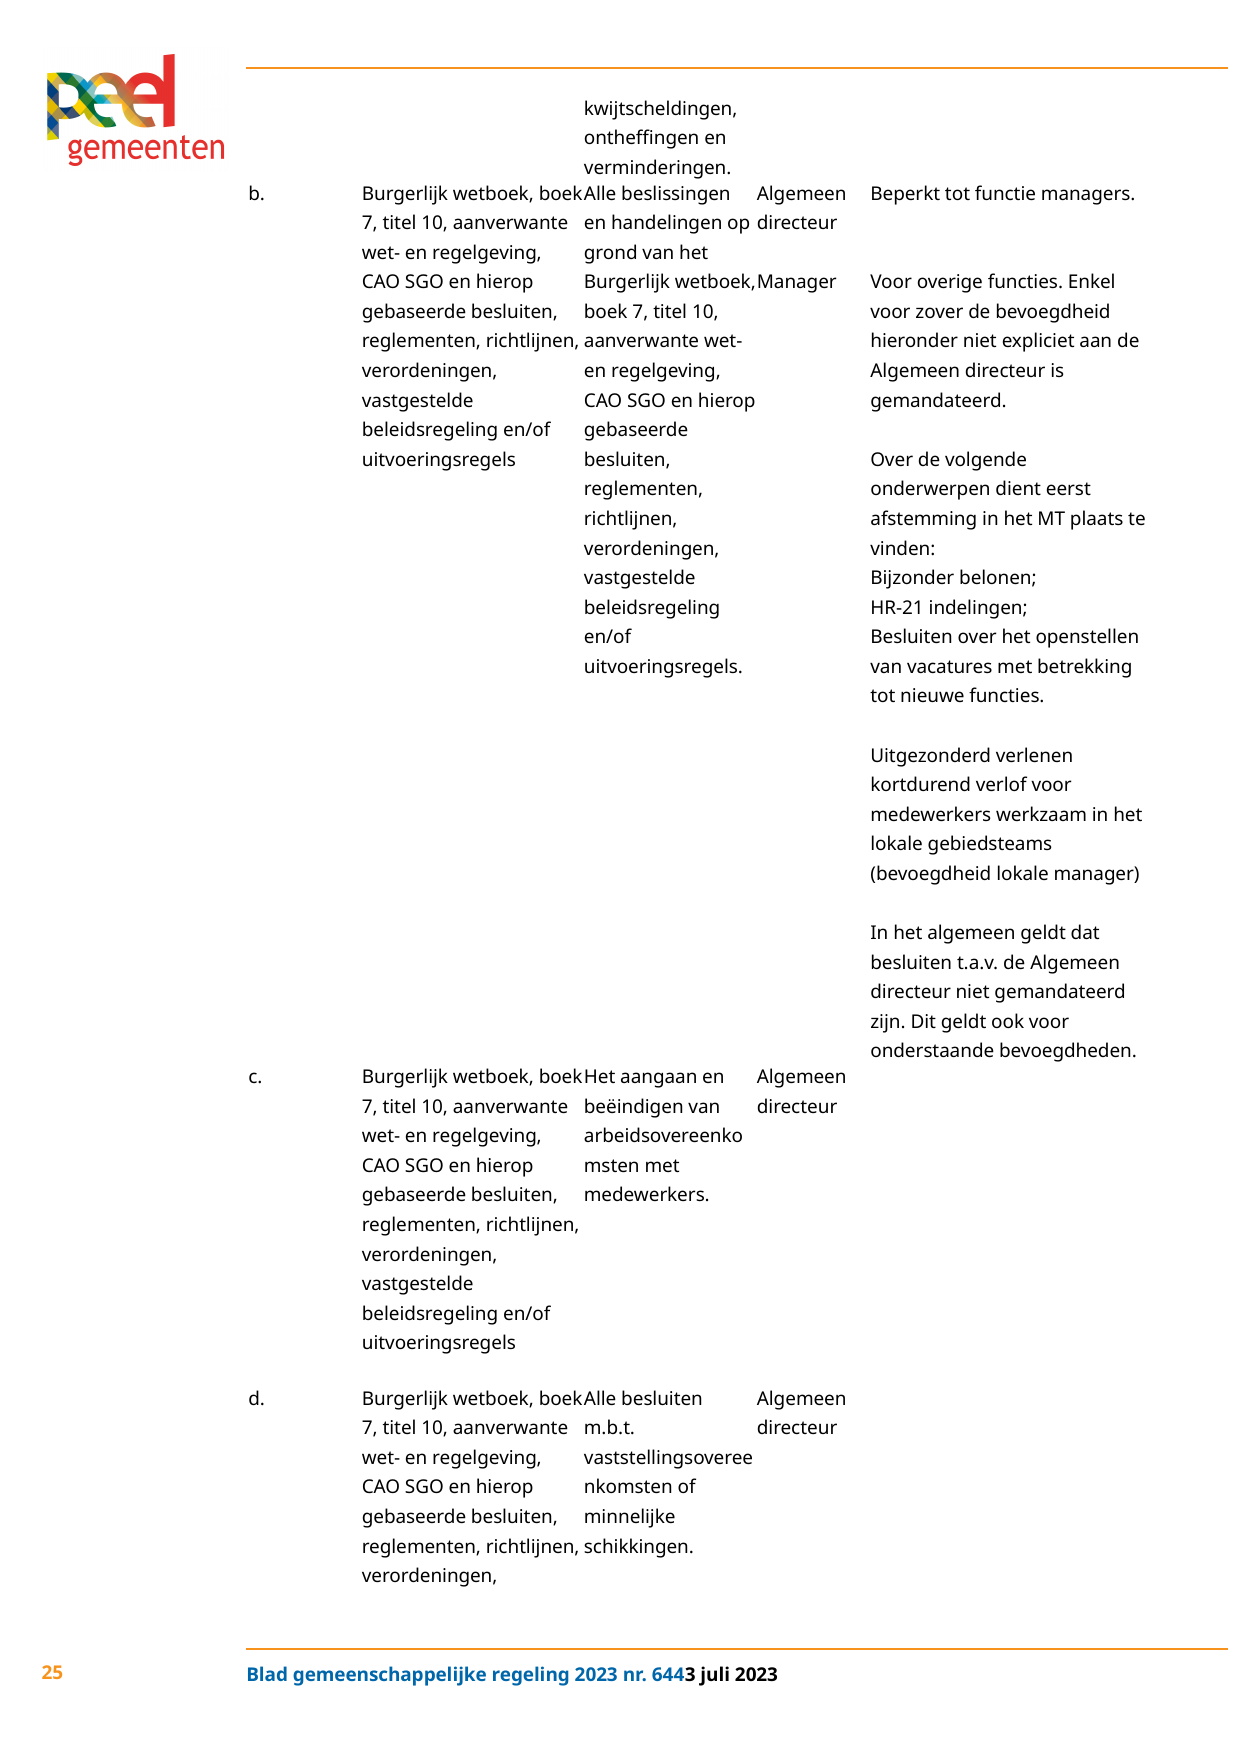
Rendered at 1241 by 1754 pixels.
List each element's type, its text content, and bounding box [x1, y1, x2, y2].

table_cell Burgerlijk wetboek, boek 7, titel 10, aanverwante wet- en regelgeving, CAO SGO en hierop gebaseerde besluiten, reglementen, richtlijnen, verordeningen, vastgestelde beleidsregeling en/of uitvoeringsregels [362, 1063, 584, 1385]
table_cell Burgerlijk wetboek, boek 7, titel 10, aanverwante wet- en regelgeving, CAO SGO en hierop gebaseerde besluiten, reglementen, richtlijnen, verordeningen, [362, 1385, 584, 1588]
table_cell [870, 95, 1152, 180]
picture [41, 47, 231, 172]
table_cell [757, 95, 870, 180]
table_cell Het aangaan en beëindigen van arbeidsovereenkomsten met medewerkers. [584, 1063, 757, 1385]
table_cell [362, 95, 584, 180]
table_cell Burgerlijk wetboek, boek 7, titel 10, aanverwante wet- en regelgeving, CAO SGO en hierop gebaseerde besluiten, reglementen, richtlijnen, verordeningen, vastgestelde beleidsregeling en/of uitvoeringsregels [362, 180, 584, 1063]
table_cell [870, 1063, 1152, 1385]
table_cell [248, 95, 362, 180]
table_cell Algemeen directeur Manager [757, 180, 870, 1063]
table_cell c. [248, 1063, 362, 1385]
table_cell d. [248, 1385, 362, 1588]
table_cell kwijtscheldingen, ontheffingen en verminderingen. [584, 95, 757, 180]
table_cell [870, 1385, 1152, 1588]
table_cell Beperkt tot functie managers. Voor overige functies. Enkel voor zover de bevoegdheid hieronder niet expliciet aan de Algemeen directeur is gemandateerd. Over de volgende onderwerpen dient eerst afstemming in het MT plaats te vinden: Bijzonder belonen; HR-21 indelingen; Besluiten over het openstellen van vacatures met betrekking tot nieuwe functies. Uitgezonderd verlenen kortdurend verlof voor medewerkers werkzaam in het lokale gebiedsteams (bevoegdheid lokale manager) In het algemeen geldt dat besluiten t.a.v. de Algemeen directeur niet gemandateerd zijn. Dit geldt ook voor onderstaande bevoegdheden. [870, 180, 1152, 1063]
table_cell Algemeen directeur [757, 1385, 870, 1588]
table_cell Alle beslissingen en handelingen op grond van het Burgerlijk wetboek, boek 7, titel 10, aanverwante wet- en regelgeving, CAO SGO en hierop gebaseerde besluiten, reglementen, richtlijnen, verordeningen, vastgestelde beleidsregeling en/of uitvoeringsregels. [584, 180, 757, 1063]
table_cell Algemeen directeur [757, 1063, 870, 1385]
table_cell Alle besluiten m.b.t. vaststellingsovereenkomsten of minnelijke schikkingen. [584, 1385, 757, 1588]
table_cell b. [248, 180, 362, 1063]
